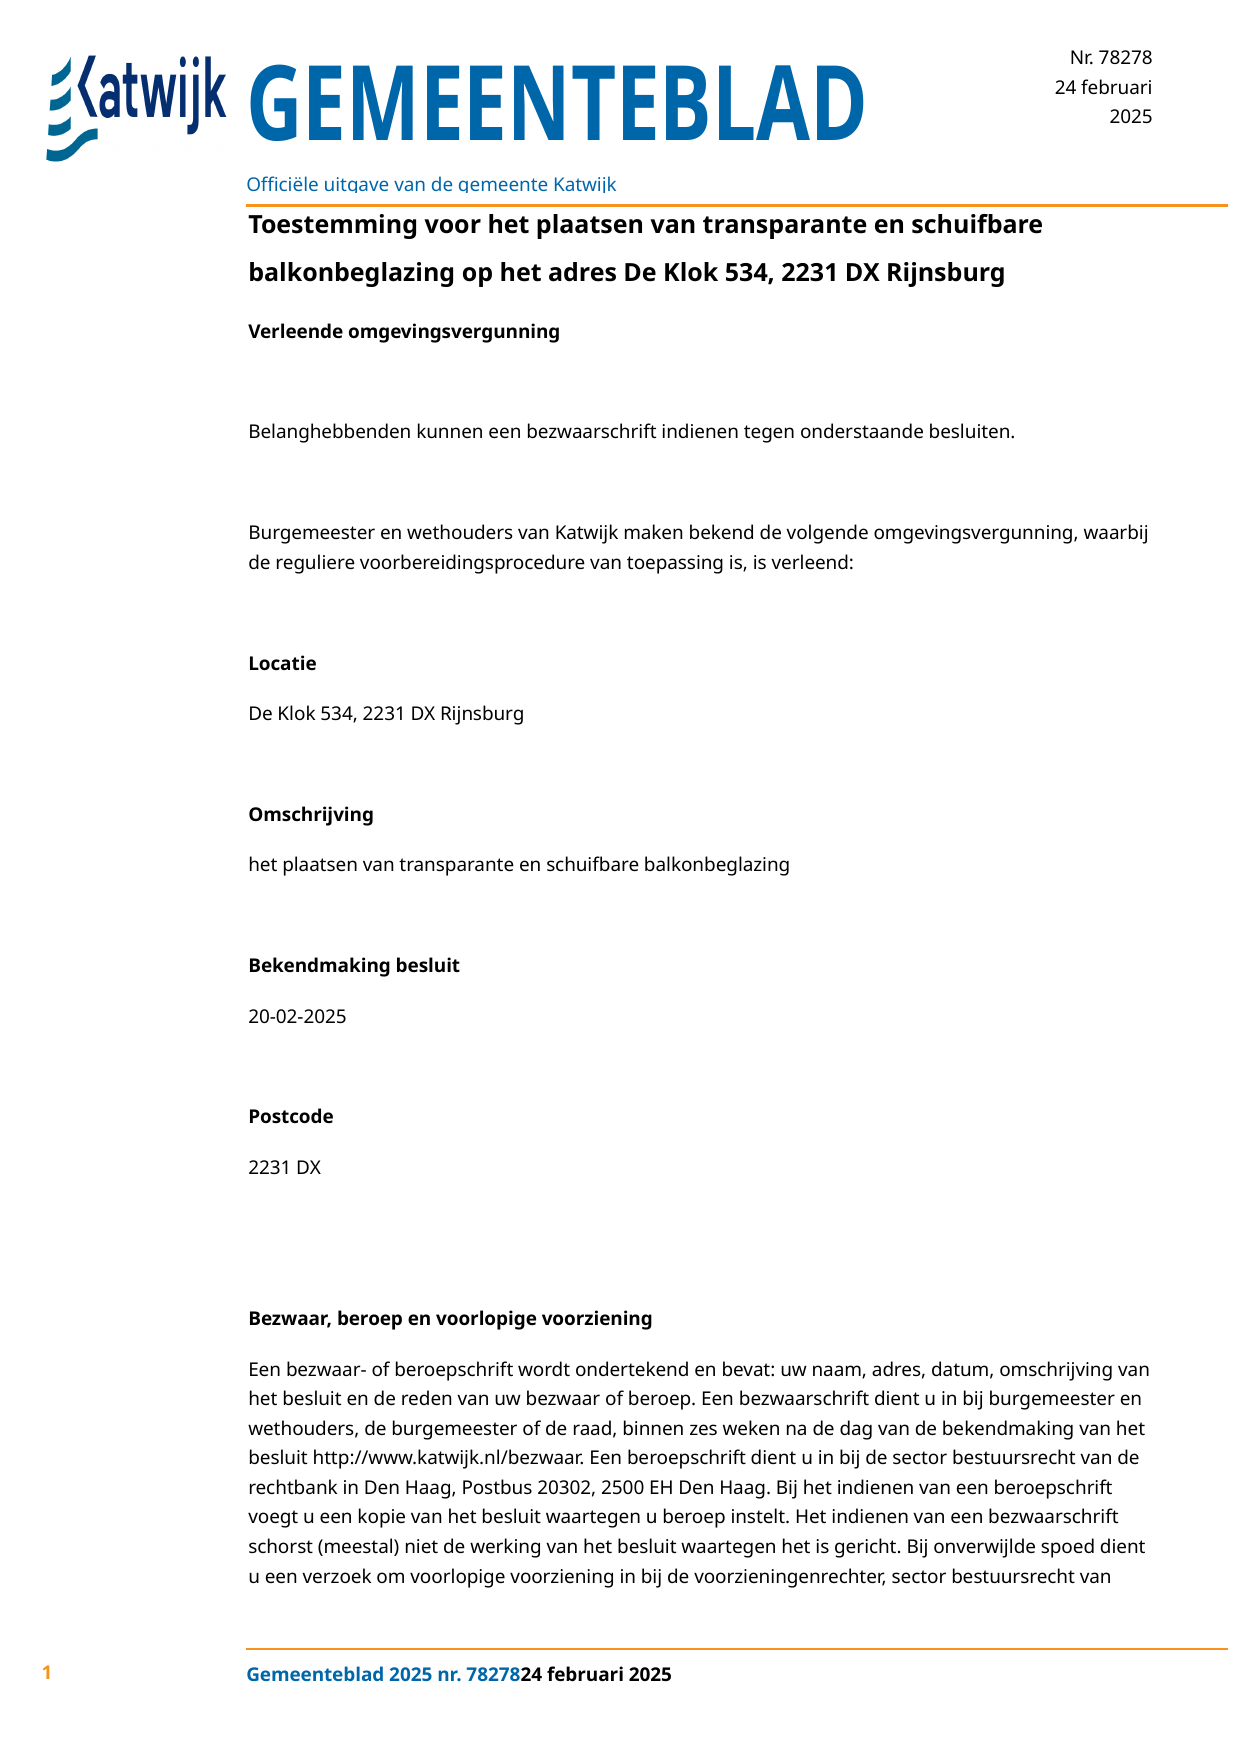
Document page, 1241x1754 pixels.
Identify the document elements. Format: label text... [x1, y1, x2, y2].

text Omschrijving [248, 801, 1152, 827]
text Belanghebbenden kunnen een bezwaarschrift indienen tegen onderstaande besluiten. [248, 419, 1152, 444]
text Bekendmaking besluit [248, 952, 1152, 978]
text Bezwaar, beroep en voorlopige voorziening [248, 1305, 1152, 1331]
text het plaatsen van transparante en schuifbare balkonbeglazing [248, 852, 1152, 877]
text Locatie [248, 650, 1152, 676]
text Postcode [248, 1104, 1152, 1129]
text Burgemeester en wethouders van Katwijk maken bekend de volgende omgevingsvergunning, waarbij de reguliere voorbereidingsprocedure van toepassing is, is verleend: [248, 519, 1152, 575]
text Toestemming voor het plaatsen van transparante en schuifbare balkonbeglazing op het adres De Klok 534, 2231 DX Rijnsburg [248, 207, 1152, 288]
text Verleende omgevingsvergunning [248, 318, 1152, 344]
text 20-02-2025 [248, 1003, 1152, 1029]
text Een bezwaar- of beroepschrift wordt ondertekend en bevat: uw naam, adres, datum, omschrijving van het besluit en de reden van uw bezwaar of beroep. Een bezwaarschrift dient u in bij burgemeester en wethouders, de burgemeester of de raad, binnen zes weken na de dag van de bekendmaking van het besluit http://www.katwijk.nl/bezwaar. Een beroepschrift dient u in bij de sector bestuursrecht van de rechtbank in Den Haag, Postbus 20302, 2500 EH Den Haag. Bij het indienen van een beroepschrift voegt u een kopie van het besluit waartegen u beroep instelt. Het indienen van een bezwaarschrift schorst (meestal) niet de werking van het besluit waartegen het is gericht. Bij onverwijlde spoed dient u een verzoek om voorlopige voorziening in bij de voorzieningenrechter, sector bestuursrecht van [248, 1356, 1152, 1589]
picture [41, 47, 231, 172]
text De Klok 534, 2231 DX Rijnsburg [248, 700, 1152, 726]
text 2231 DX [248, 1154, 1152, 1180]
